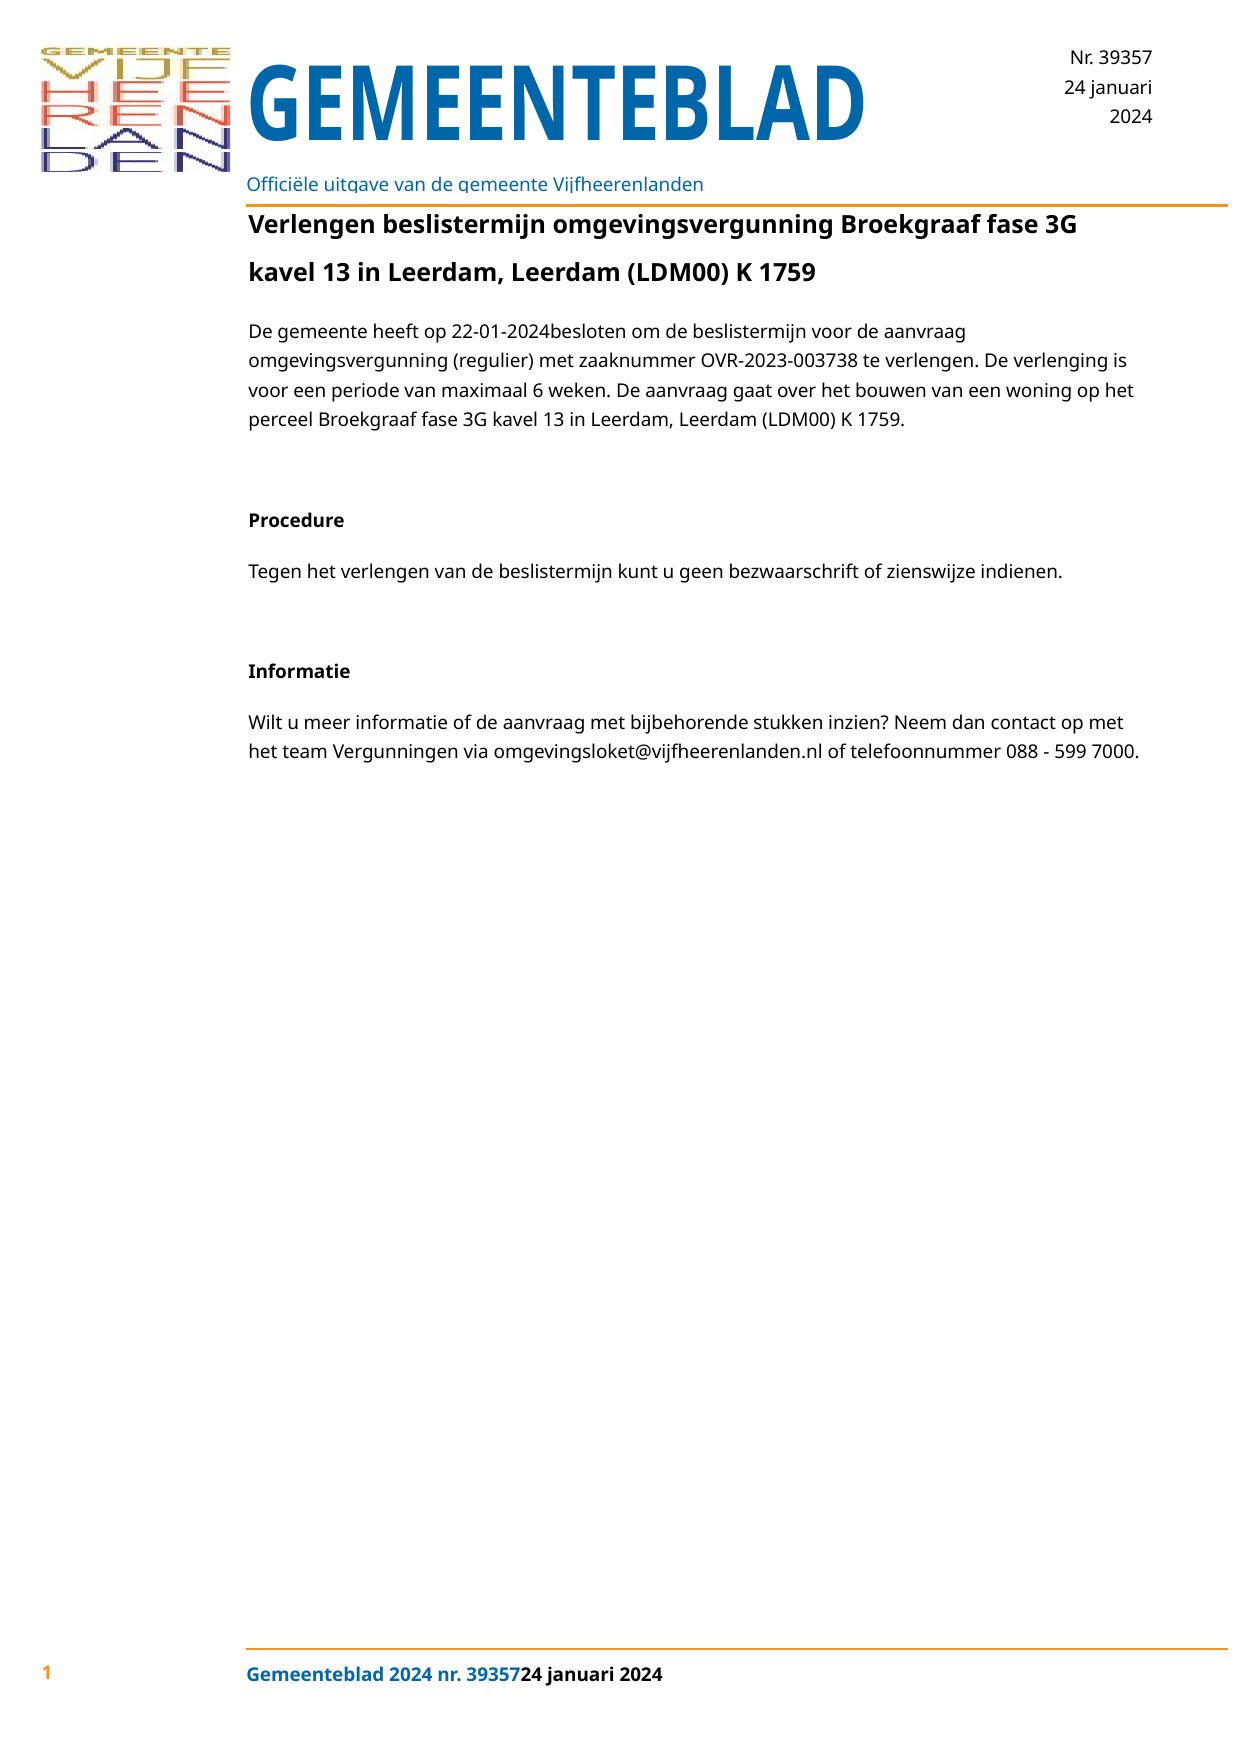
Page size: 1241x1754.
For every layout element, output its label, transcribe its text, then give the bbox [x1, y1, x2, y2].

text Verlengen beslistermijn omgevingsvergunning Broekgraaf fase 3G kavel 13 in Leerdam, Leerdam (LDM00) K 1759 [248, 207, 1152, 288]
text De gemeente heeft op 22-01-2024besloten om de beslistermijn voor de aanvraag omgevingsvergunning (regulier) met zaaknummer OVR-2023-003738 te verlengen. De verlenging is voor een periode van maximaal 6 weken. De aanvraag gaat over het bouwen van een woning op het perceel Broekgraaf fase 3G kavel 13 in Leerdam, Leerdam (LDM00) K 1759. [248, 318, 1152, 432]
text Informatie [248, 659, 1152, 684]
picture [41, 47, 231, 172]
text Tegen het verlengen van de beslistermijn kunt u geen bezwaarschrift of zienswijze indienen. [248, 558, 1152, 584]
text Wilt u meer informatie of de aanvraag met bijbehorende stukken inzien? Neem dan contact op met het team Vergunningen via omgevingsloket@vijfheerenlanden.nl of telefoonnummer 088 - 599 7000. [248, 709, 1152, 764]
text Procedure [248, 507, 1152, 533]
